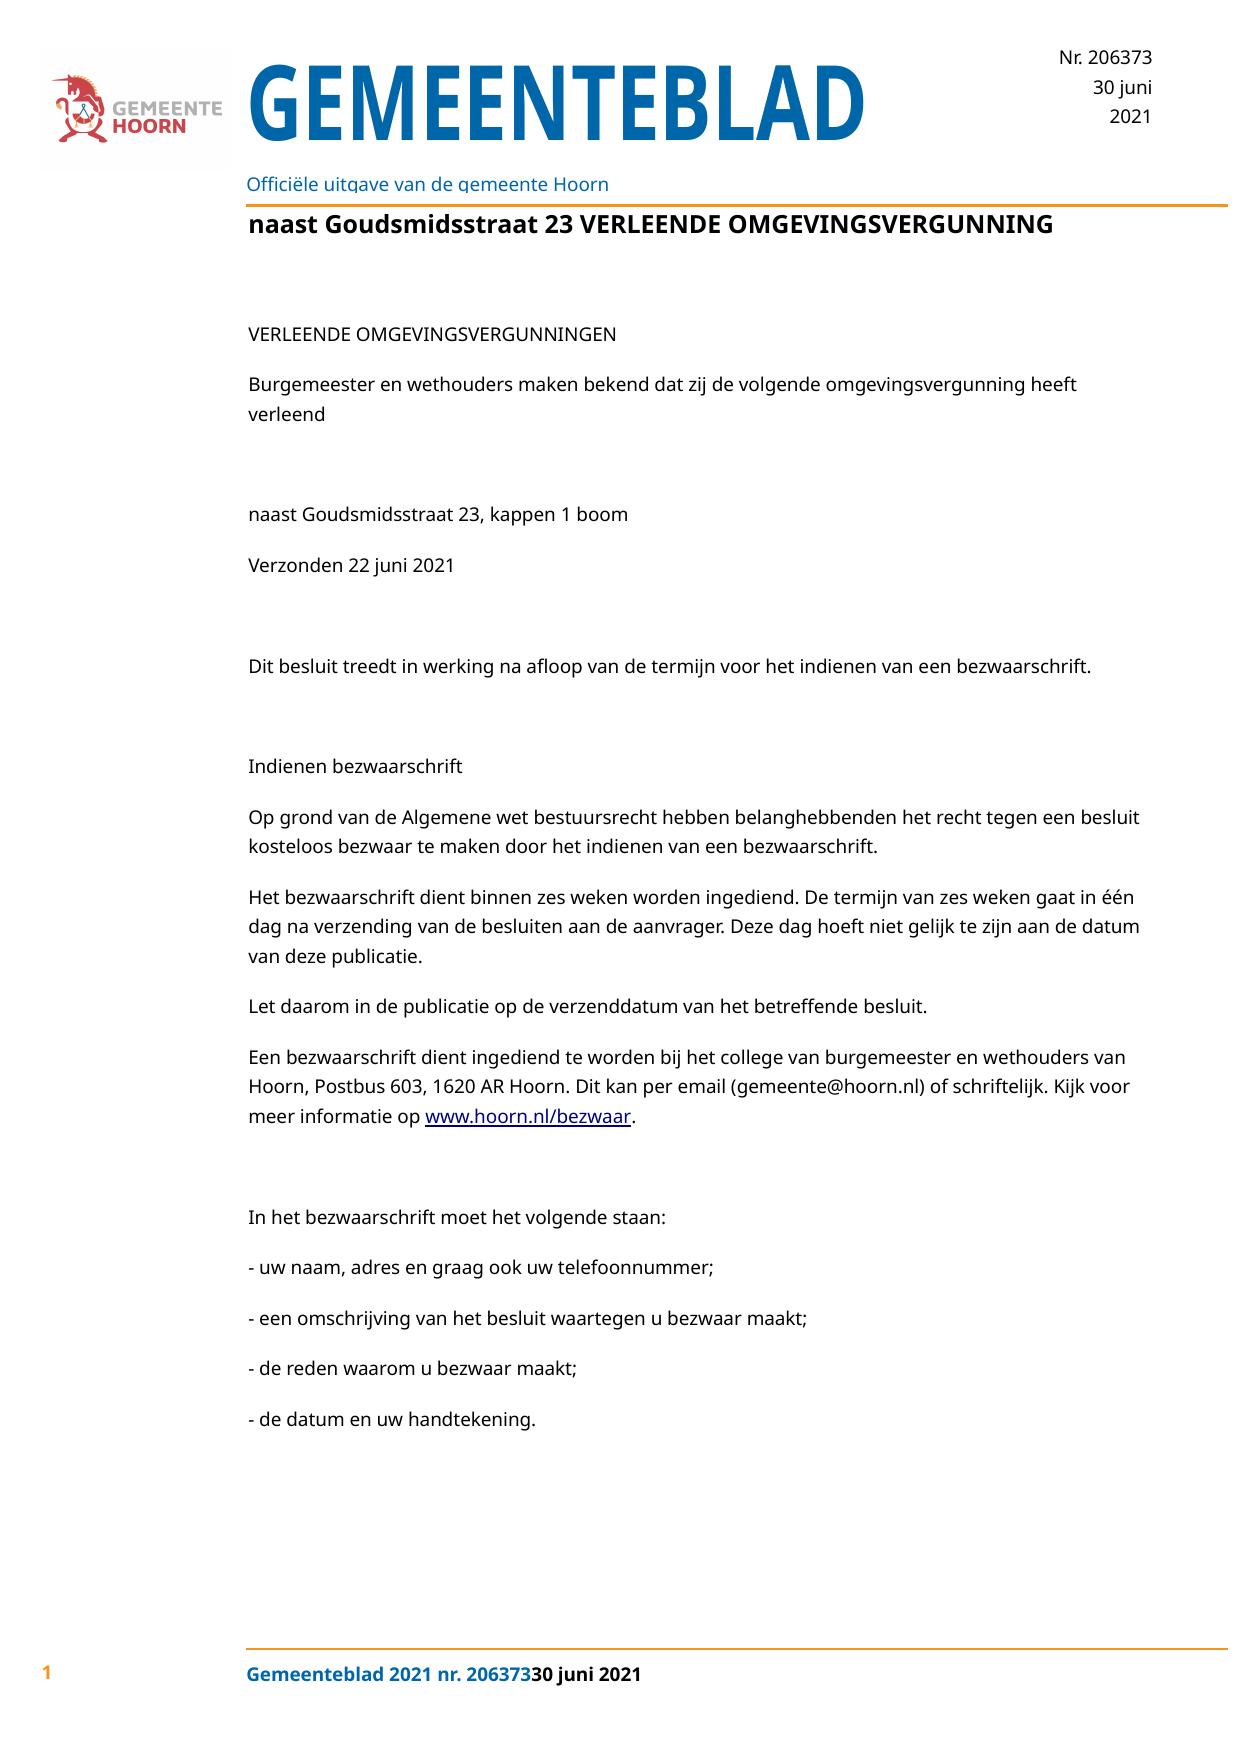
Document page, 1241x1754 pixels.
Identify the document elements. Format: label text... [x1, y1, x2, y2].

text Verzonden 22 juni 2021 [248, 552, 1152, 578]
text - de reden waarom u bezwaar maakt; [248, 1355, 1152, 1381]
text - uw naam, adres en graag ook uw telefoonnummer; [248, 1254, 1152, 1280]
text - de datum en uw handtekening. [248, 1406, 1152, 1431]
text Let daarom in de publicatie op de verzenddatum van het betreffende besluit. [248, 994, 1152, 1019]
text Een bezwaarschrift dient ingediend te worden bij het college van burgemeester en wethouders van Hoorn, Postbus 603, 1620 AR Hoorn. Dit kan per email (gemeente@hoorn.nl) of schriftelijk. Kijk voor meer informatie op www.hoorn.nl/bezwaar. [248, 1044, 1152, 1129]
text In het bezwaarschrift moet het volgende staan: [248, 1204, 1152, 1230]
text Indienen bezwaarschrift [248, 754, 1152, 779]
text Burgemeester en wethouders maken bekend dat zij de volgende omgevingsvergunning heeft verleend [248, 371, 1152, 426]
text VERLEENDE OMGEVINGSVERGUNNINGEN [248, 321, 1152, 346]
text Dit besluit treedt in werking na afloop van de termijn voor het indienen van een bezwaarschrift. [248, 653, 1152, 678]
text Op grond van de Algemene wet bestuursrecht hebben belanghebbenden het recht tegen een besluit kosteloos bezwaar te maken door het indienen van een bezwaarschrift. [248, 804, 1152, 859]
text naast Goudsmidsstraat 23 VERLEENDE OMGEVINGSVERGUNNING [248, 207, 1152, 241]
picture [41, 47, 231, 172]
text naast Goudsmidsstraat 23, kappen 1 boom [248, 502, 1152, 527]
text - een omschrijving van het besluit waartegen u bezwaar maakt; [248, 1305, 1152, 1331]
text Het bezwaarschrift dient binnen zes weken worden ingediend. De termijn van zes weken gaat in één dag na verzending van de besluiten aan de aanvrager. Deze dag hoeft niet gelijk te zijn aan de datum van deze publicatie. [248, 884, 1152, 969]
